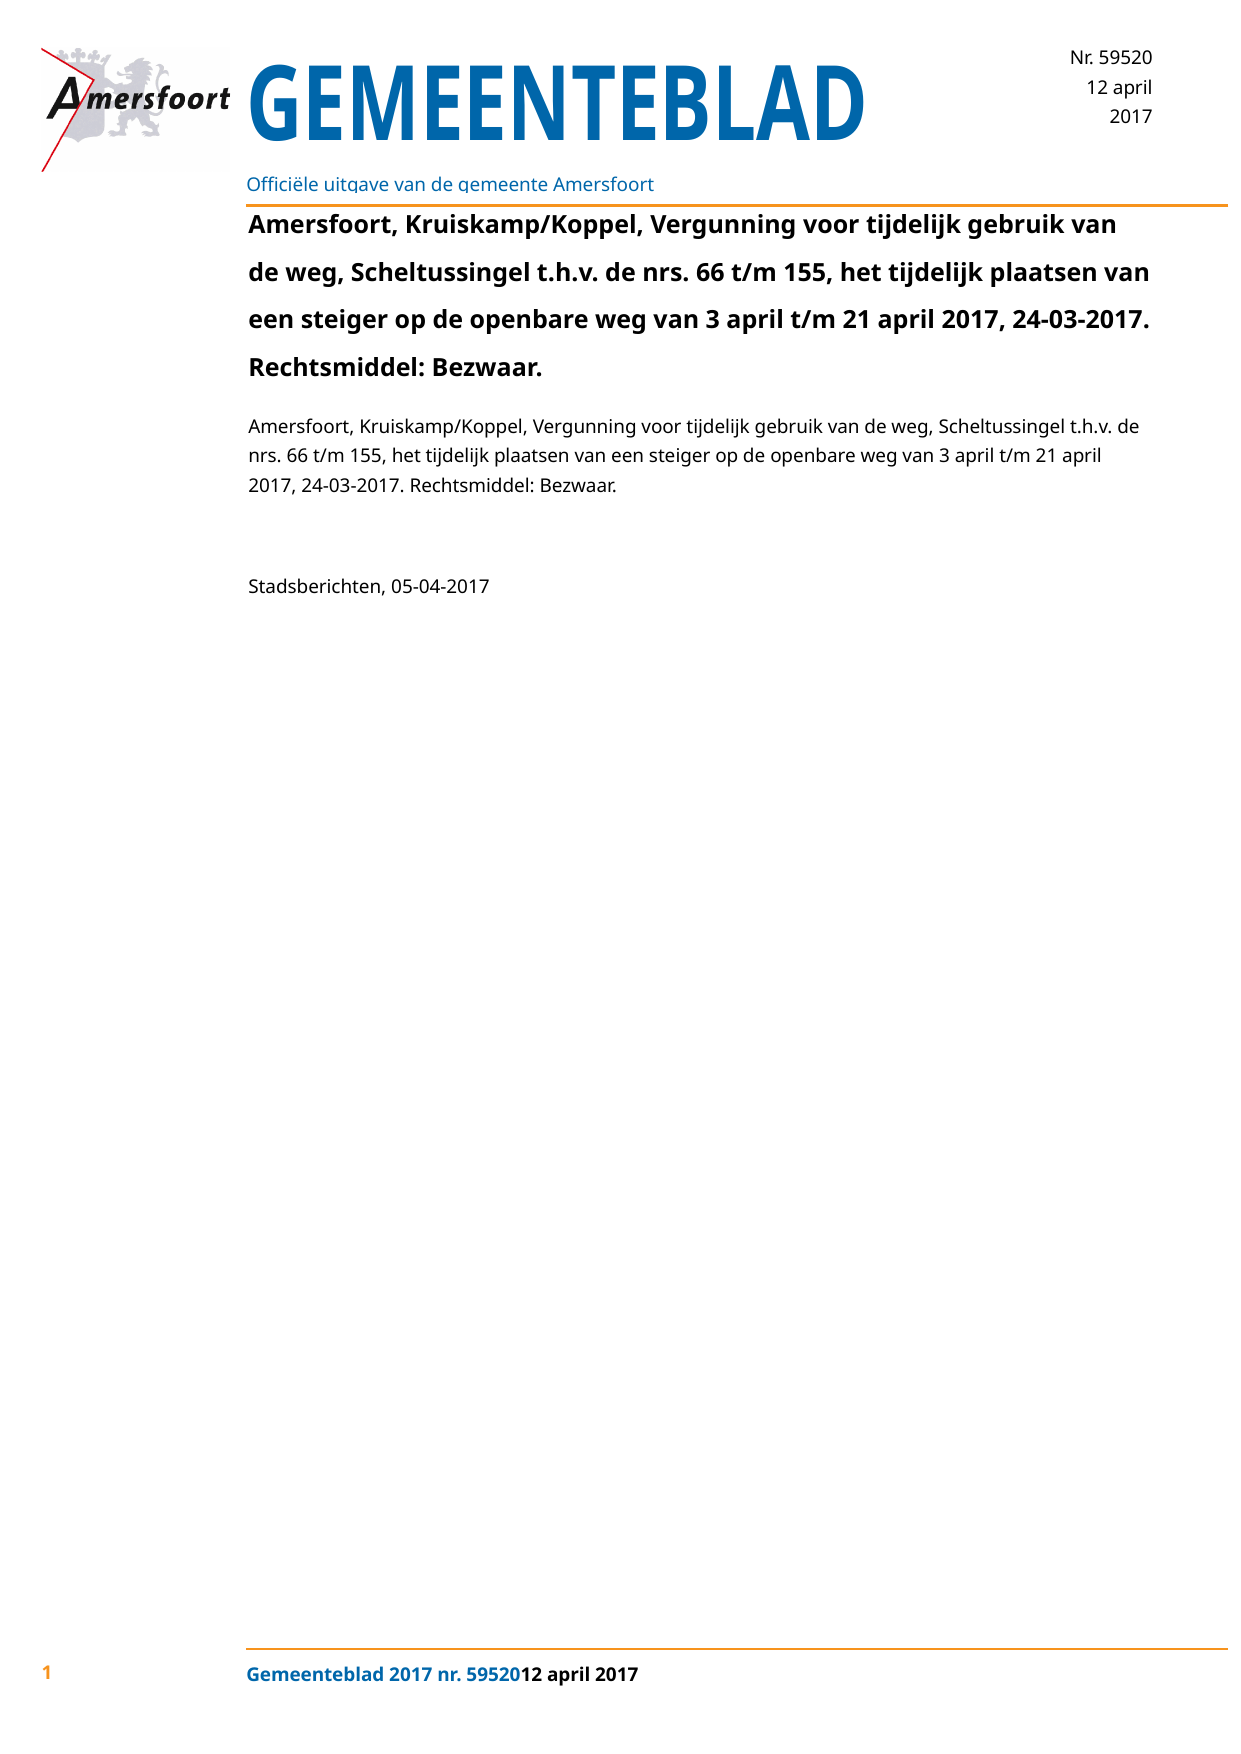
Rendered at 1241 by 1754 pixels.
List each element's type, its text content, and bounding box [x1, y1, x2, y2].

text Amersfoort, Kruiskamp/Koppel, Vergunning voor tijdelijk gebruik van de weg, Scheltussingel t.h.v. de nrs. 66 t/m 155, het tijdelijk plaatsen van een steiger op de openbare weg van 3 april t/m 21 april 2017, 24-03-2017. Rechtsmiddel: Bezwaar. [248, 413, 1152, 498]
picture [41, 47, 231, 172]
text Amersfoort, Kruiskamp/Koppel, Vergunning voor tijdelijk gebruik van de weg, Scheltussingel t.h.v. de nrs. 66 t/m 155, het tijdelijk plaatsen van een steiger op de openbare weg van 3 april t/m 21 april 2017, 24-03-2017. Rechtsmiddel: Bezwaar. [248, 207, 1152, 384]
text Stadsberichten, 05-04-2017 [248, 573, 1152, 599]
